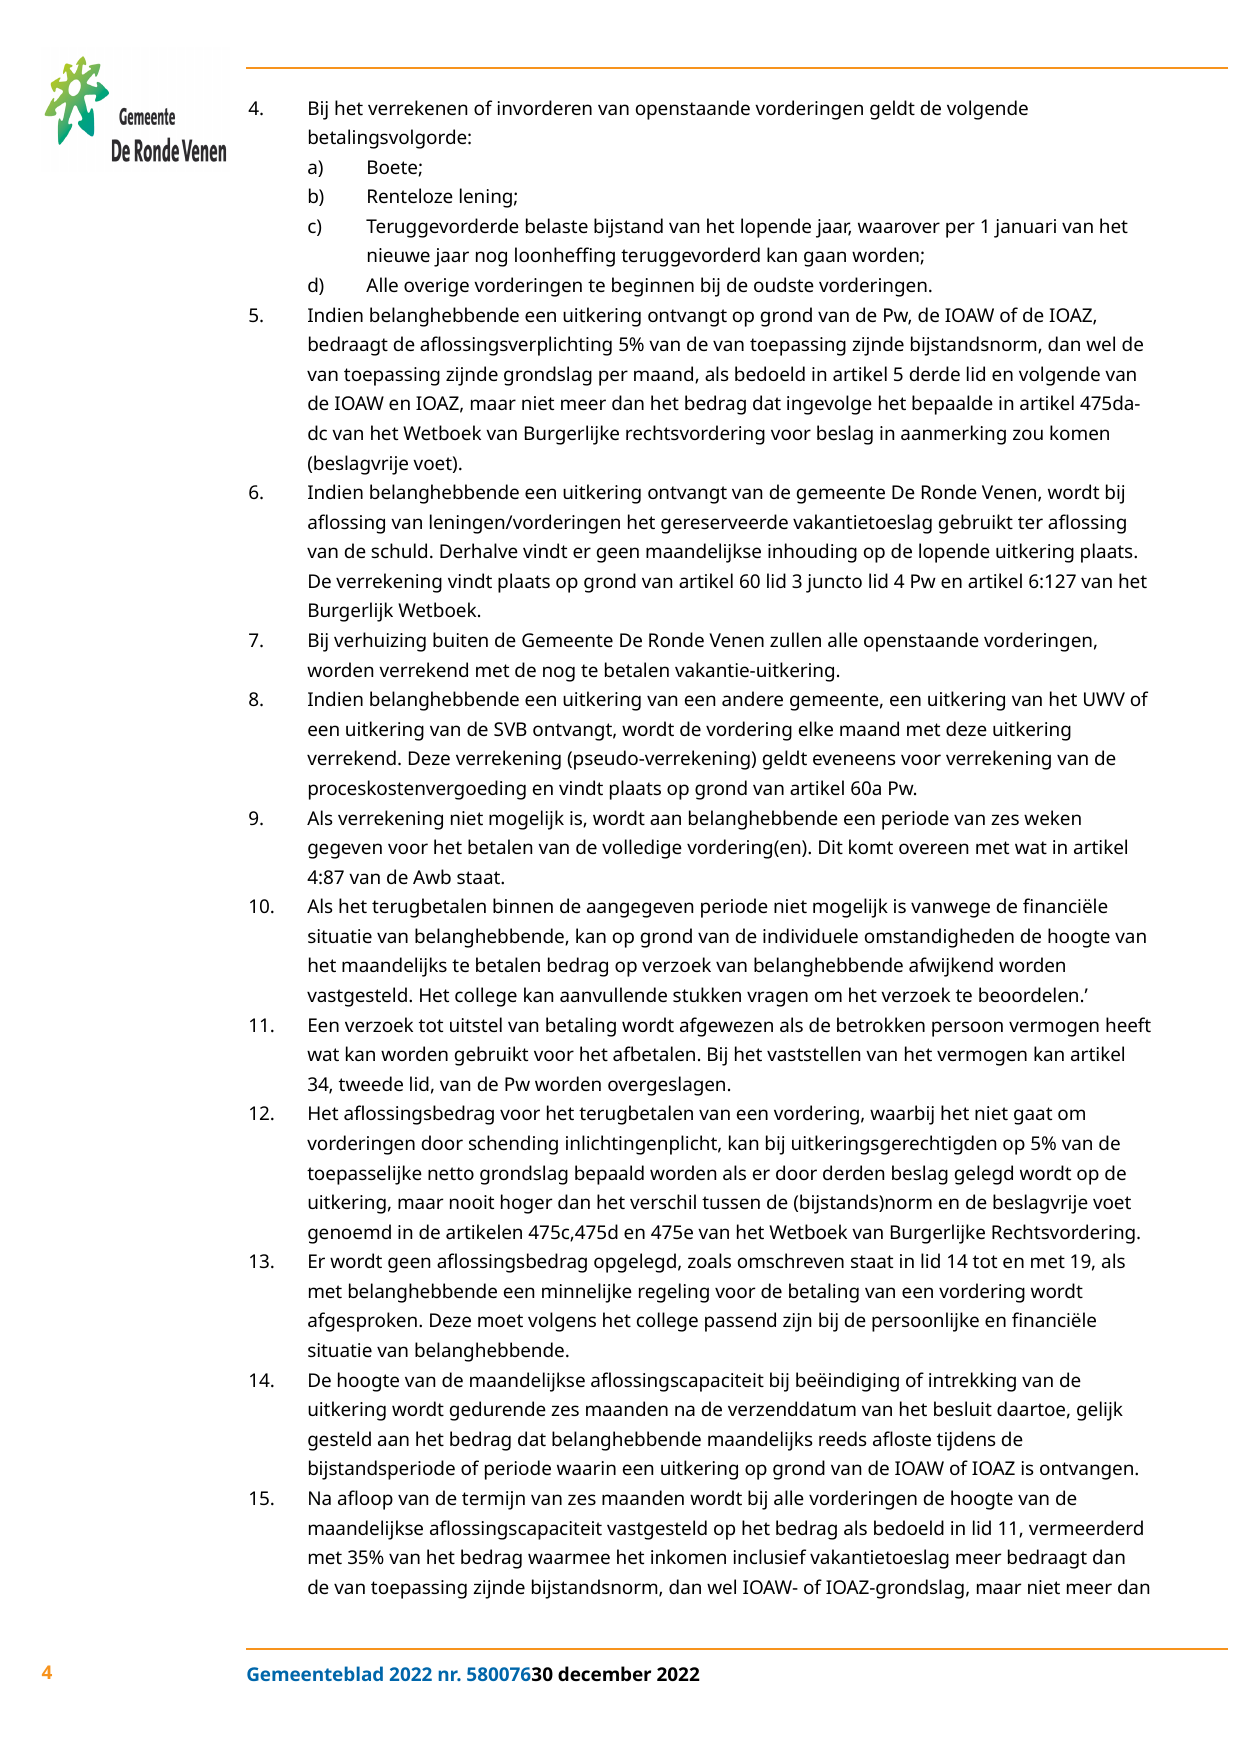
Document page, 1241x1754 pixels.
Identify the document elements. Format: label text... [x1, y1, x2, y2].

list Als verrekening niet mogelijk is, wordt aan belanghebbende een periode van zes weken gegeven voor het betalen van de volledige vordering(en). Dit komt overeen met wat in artikel 4:87 van de Awb staat. [248, 805, 1152, 890]
list Het aflossingsbedrag voor het terugbetalen van een vordering, waarbij het niet gaat om vorderingen door schending inlichtingenplicht, kan bij uitkeringsgerechtigden op 5% van de toepasselijke netto grondslag bepaald worden als er door derden beslag gelegd wordt op de uitkering, maar nooit hoger dan het verschil tussen de (bijstands)norm en de beslagvrije voet genoemd in de artikelen 475c,475d en 475e van het Wetboek van Burgerlijke Rechtsvordering. [248, 1101, 1152, 1245]
list Bij het verrekenen of invorderen van openstaande vorderingen geldt de volgende betalingsvolgorde: [248, 95, 1152, 150]
list Boete; [307, 154, 1152, 180]
list Een verzoek tot uitstel van betaling wordt afgewezen als de betrokken persoon vermogen heeft wat kan worden gebruikt voor het afbetalen. Bij het vaststellen van het vermogen kan artikel 34, tweede lid, van de Pw worden overgeslagen. [248, 1012, 1152, 1097]
list Indien belanghebbende een uitkering van een andere gemeente, een uitkering van het UWV of een uitkering van de SVB ontvangt, wordt de vordering elke maand met deze uitkering verrekend. Deze verrekening (pseudo-verrekening) geldt eveneens voor verrekening van de proceskostenvergoeding en vindt plaats op grond van artikel 60a Pw. [248, 686, 1152, 801]
list Alle overige vorderingen te beginnen bij de oudste vorderingen. [307, 272, 1152, 298]
list Indien belanghebbende een uitkering ontvangt op grond van de Pw, de IOAW of de IOAZ, bedraagt de aflossingsverplichting 5% van de van toepassing zijnde bijstandsnorm, dan wel de van toepassing zijnde grondslag per maand, als bedoeld in artikel 5 derde lid en volgende van de IOAW en IOAZ, maar niet meer dan het bedrag dat ingevolge het bepaalde in artikel 475da-dc van het Wetboek van Burgerlijke rechtsvordering voor beslag in aanmerking zou komen (beslagvrije voet). [248, 302, 1152, 476]
list Als het terugbetalen binnen de aangegeven periode niet mogelijk is vanwege de financiële situatie van belanghebbende, kan op grond van de individuele omstandigheden de hoogte van het maandelijks te betalen bedrag op verzoek van belanghebbende afwijkend worden vastgesteld. Het college kan aanvullende stukken vragen om het verzoek te beoordelen.’ [248, 893, 1152, 1008]
list Indien belanghebbende een uitkering ontvangt van de gemeente De Ronde Venen, wordt bij aflossing van leningen/vorderingen het gereserveerde vakantietoeslag gebruikt ter aflossing van de schuld. Derhalve vindt er geen maandelijkse inhouding op de lopende uitkering plaats. De verrekening vindt plaats op grond van artikel 60 lid 3 juncto lid 4 Pw en artikel 6:127 van het Burgerlijk Wetboek. [248, 479, 1152, 623]
list Bij verhuizing buiten de Gemeente De Ronde Venen zullen alle openstaande vorderingen, worden verrekend met de nog te betalen vakantie-uitkering. [248, 627, 1152, 683]
list Er wordt geen aflossingsbedrag opgelegd, zoals omschreven staat in lid 14 tot en met 19, als met belanghebbende een minnelijke regeling voor de betaling van een vordering wordt afgesproken. Deze moet volgens het college passend zijn bij de persoonlijke en financiële situatie van belanghebbende. [248, 1248, 1152, 1363]
list De hoogte van de maandelijkse aflossingscapaciteit bij beëindiging of intrekking van de uitkering wordt gedurende zes maanden na de verzenddatum van het besluit daartoe, gelijk gesteld aan het bedrag dat belanghebbende maandelijks reeds afloste tijdens de bijstandsperiode of periode waarin een uitkering op grond van de IOAW of IOAZ is ontvangen. [248, 1367, 1152, 1481]
list Renteloze lening; [307, 183, 1152, 209]
list Teruggevorderde belaste bijstand van het lopende jaar, waarover per 1 januari van het nieuwe jaar nog loonheffing teruggevorderd kan gaan worden; [307, 213, 1152, 268]
picture [41, 47, 231, 172]
list Na afloop van de termijn van zes maanden wordt bij alle vorderingen de hoogte van de maandelijkse aflossingscapaciteit vastgesteld op het bedrag als bedoeld in lid 11, vermeerderd met 35% van het bedrag waarmee het inkomen inclusief vakantietoeslag meer bedraagt dan de van toepassing zijnde bijstandsnorm, dan wel IOAW- of IOAZ-grondslag, maar niet meer dan [248, 1485, 1152, 1600]
